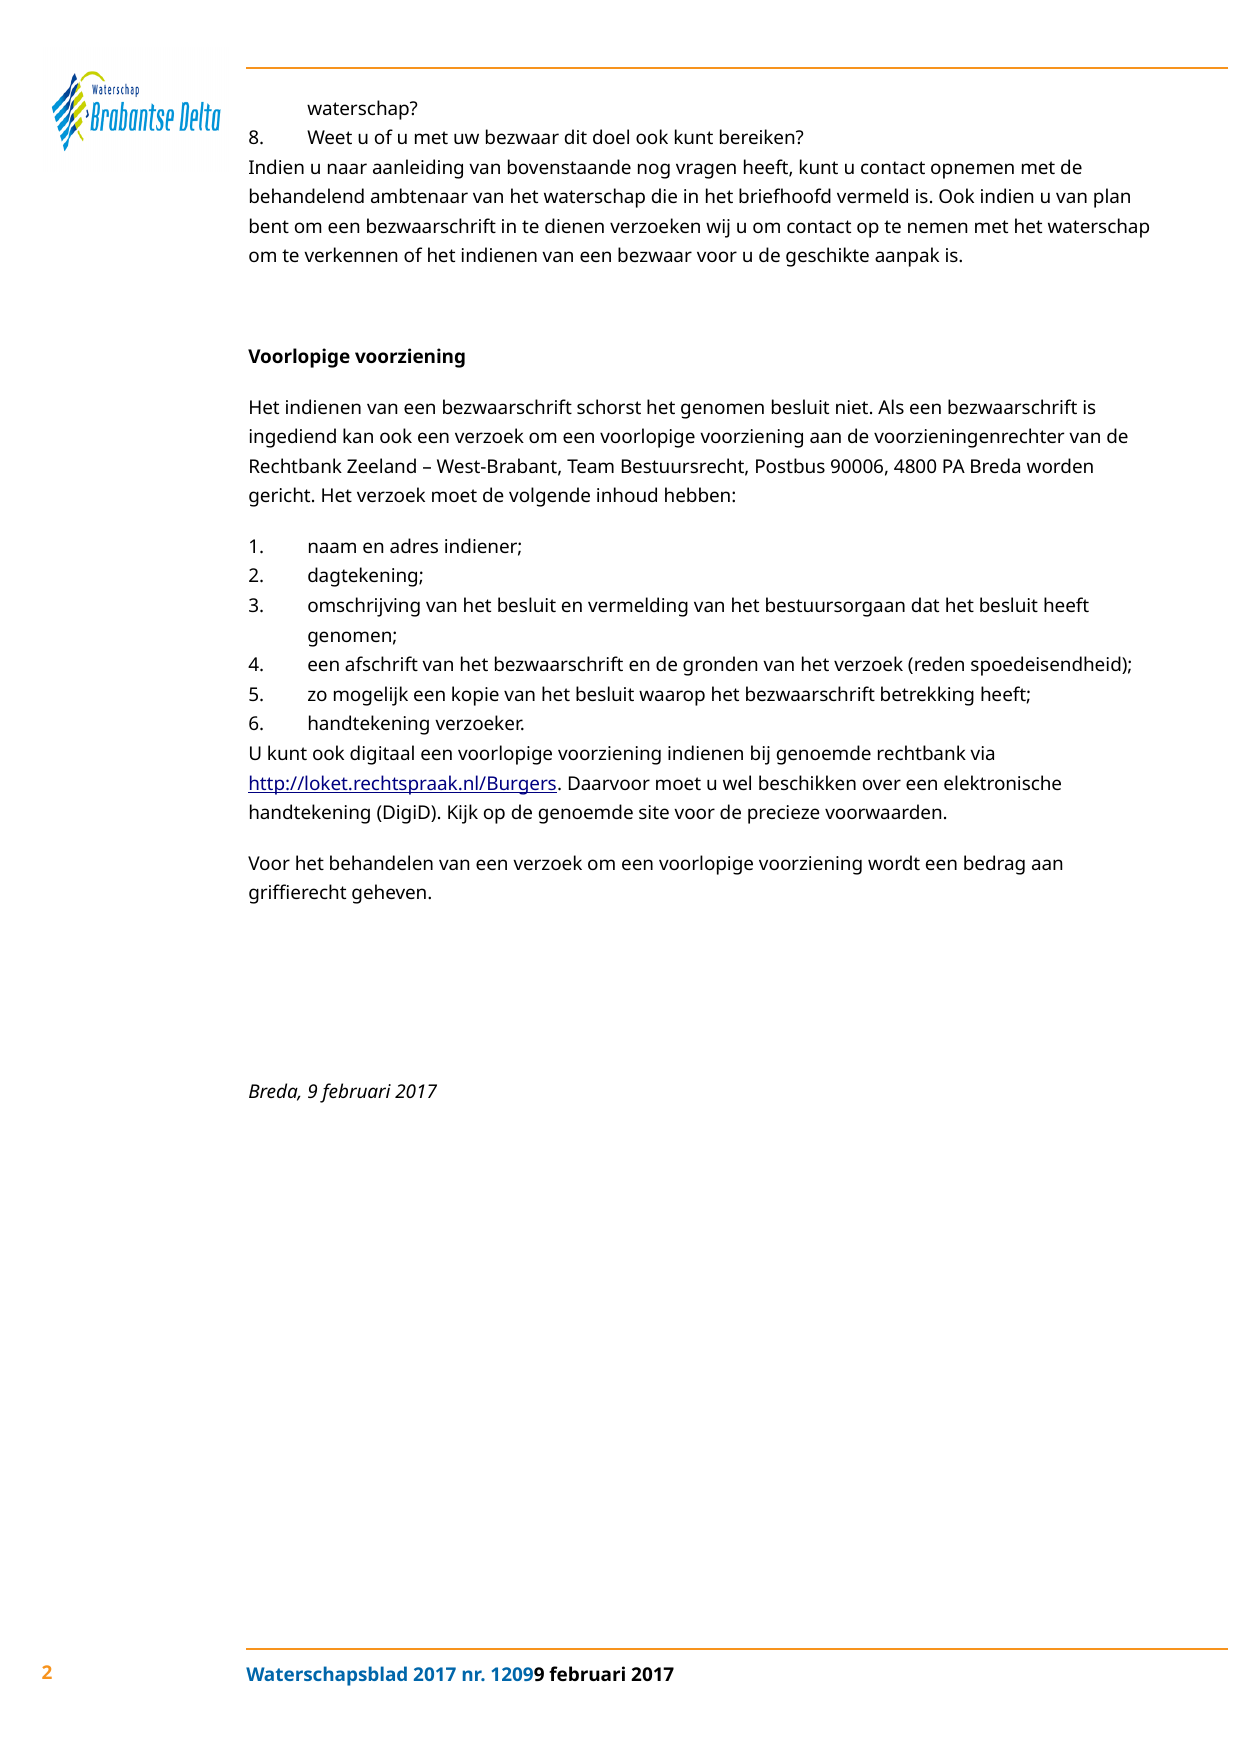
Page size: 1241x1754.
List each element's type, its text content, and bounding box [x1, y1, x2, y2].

list zo mogelijk een kopie van het besluit waarop het bezwaarschrift betrekking heeft; [248, 681, 1152, 707]
list waterschap? [248, 95, 1152, 121]
text Het indienen van een bezwaarschrift schorst het genomen besluit niet. Als een bezwaarschrift is ingediend kan ook een verzoek om een voorlopige voorziening aan de voorzieningenrechter van de Rechtbank Zeeland – West-Brabant, Team Bestuursrecht, Postbus 90006, 4800 PA Breda worden gericht. Het verzoek moet de volgende inhoud hebben: [248, 394, 1152, 508]
list Weet u of u met uw bezwaar dit doel ook kunt bereiken? [248, 124, 1152, 150]
text Voorlopige voorziening [248, 343, 1152, 369]
list naam en adres indiener; [248, 533, 1152, 559]
list handtekening verzoeker. [248, 711, 1152, 736]
text Indien u naar aanleiding van bovenstaande nog vragen heeft, kunt u contact opnemen met de behandelend ambtenaar van het waterschap die in het briefhoofd vermeld is. Ook indien u van plan bent om een bezwaarschrift in te dienen verzoeken wij u om contact op te nemen met het waterschap om te verkennen of het indienen van een bezwaar voor u de geschikte aanpak is. [248, 154, 1152, 268]
list omschrijving van het besluit en vermelding van het bestuursorgaan dat het besluit heeft genomen; [248, 592, 1152, 648]
list een afschrift van het bezwaarschrift en de gronden van het verzoek (reden spoedeisendheid); [248, 651, 1152, 677]
text U kunt ook digitaal een voorlopige voorziening indienen bij genoemde rechtbank via http://loket.rechtspraak.nl/Burgers. Daarvoor moet u wel beschikken over een elektronische handtekening (DigiD). Kijk op de genoemde site voor de precieze voorwaarden. [248, 740, 1152, 825]
picture [41, 47, 231, 172]
text Breda, 9 februari 2017 [248, 1078, 1152, 1104]
text Voor het behandelen van een verzoek om een voorlopige voorziening wordt een bedrag aan griffierecht geheven. [248, 850, 1152, 905]
list dagtekening; [248, 563, 1152, 588]
